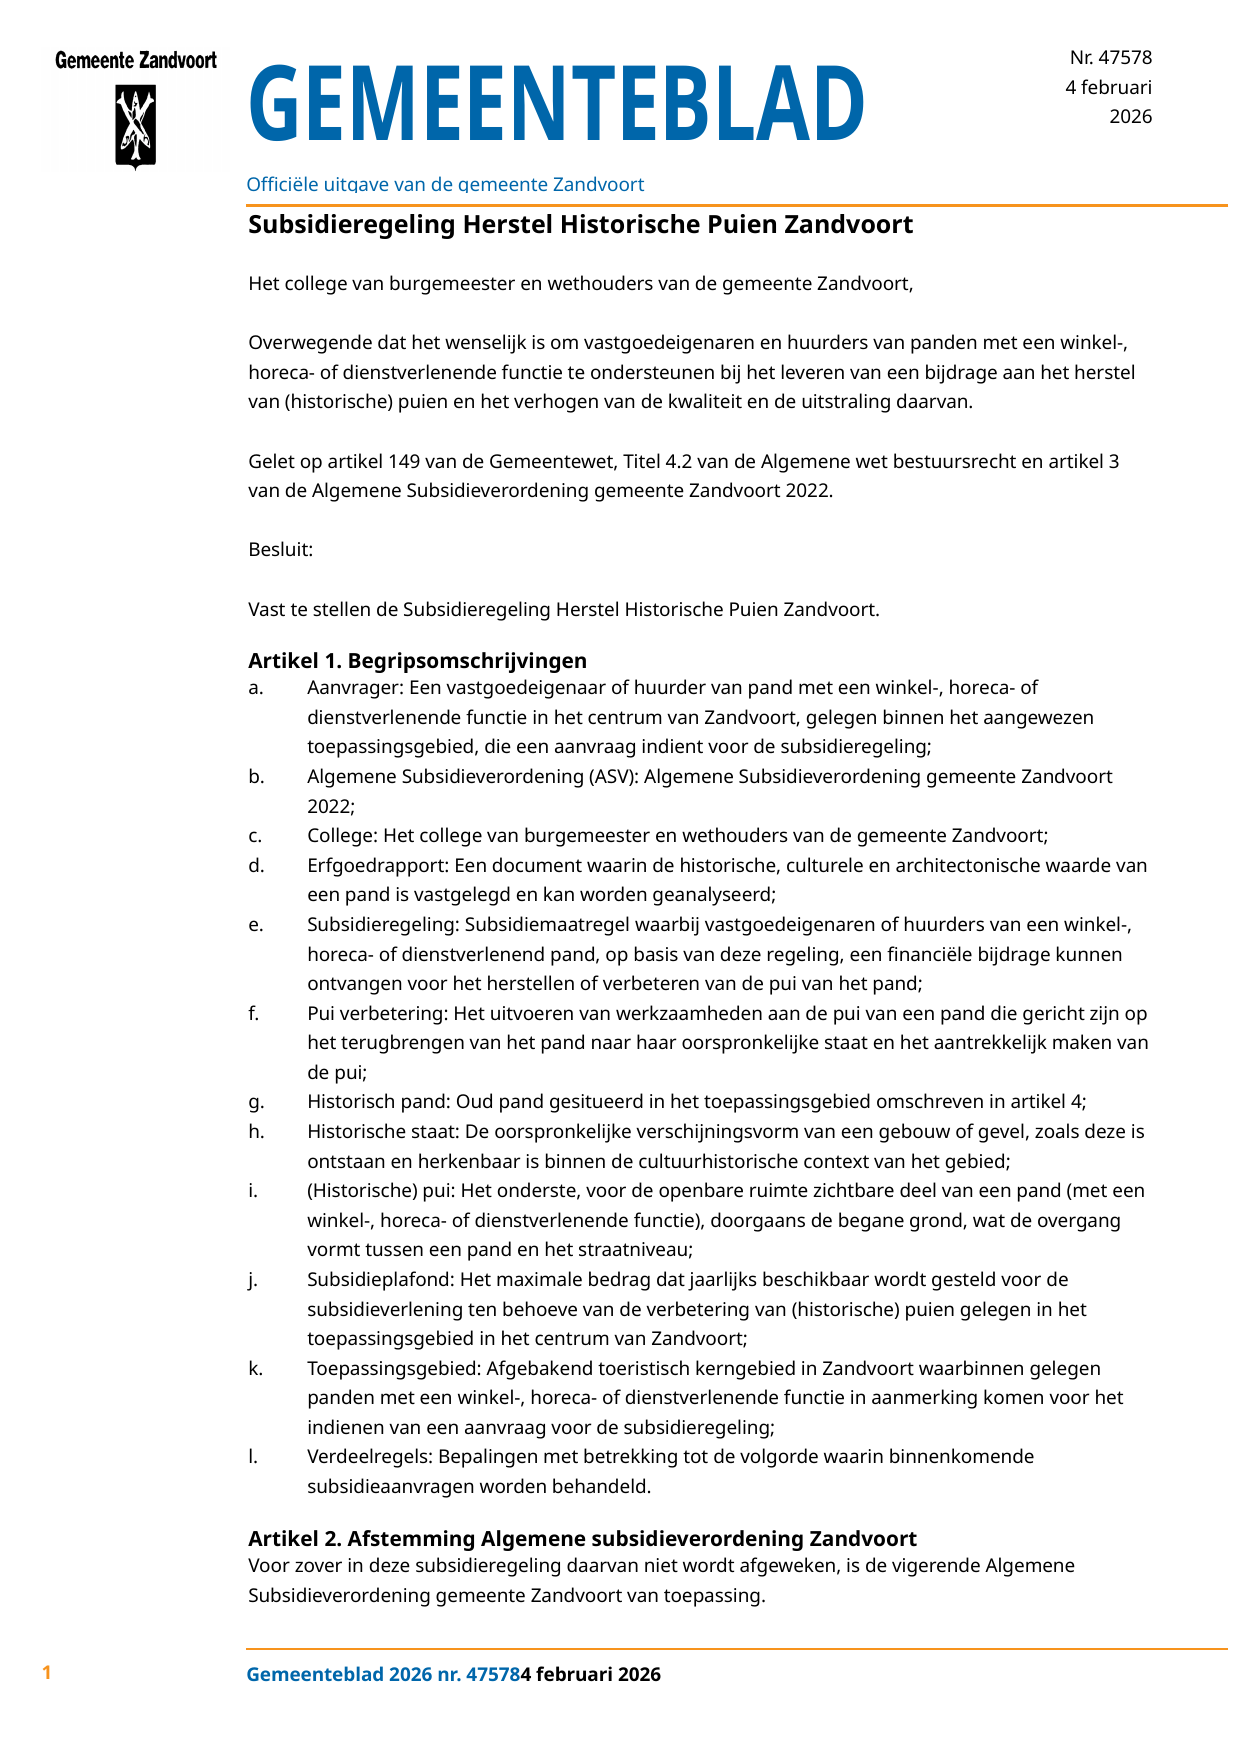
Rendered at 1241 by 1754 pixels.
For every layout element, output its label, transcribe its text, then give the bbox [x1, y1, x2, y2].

text Voor zover in deze subsidieregeling daarvan niet wordt afgeweken, is de vigerende Algemene Subsidieverordening gemeente Zandvoort van toepassing. [248, 1552, 1152, 1607]
list Algemene Subsidieverordening (ASV): Algemene Subsidieverordening gemeente Zandvoort 2022; [248, 763, 1152, 819]
list College: Het college van burgemeester en wethouders van de gemeente Zandvoort; [248, 822, 1152, 848]
list Aanvrager: Een vastgoedeigenaar of huurder van pand met een winkel-, horeca- of dienstverlenende functie in het centrum van Zandvoort, gelegen binnen het aangewezen toepassingsgebied, die een aanvraag indient voor de subsidieregeling; [248, 674, 1152, 759]
list Pui verbetering: Het uitvoeren van werkzaamheden aan de pui van een pand die gericht zijn op het terugbrengen van het pand naar haar oorspronkelijke staat en het aantrekkelijk maken van de pui; [248, 1000, 1152, 1085]
text Artikel 2. Afstemming Algemene subsidieverordening Zandvoort [248, 1524, 1152, 1552]
text Het college van burgemeester en wethouders van de gemeente Zandvoort, [248, 270, 1152, 296]
text Overwegende dat het wenselijk is om vastgoedeigenaren en huurders van panden met een winkel-, horeca- of dienstverlenende functie te ondersteunen bij het leveren van een bijdrage aan het herstel van (historische) puien en het verhogen van de kwaliteit en de uitstraling daarvan. [248, 329, 1152, 414]
text Gelet op artikel 149 van de Gemeentewet, Titel 4.2 van de Algemene wet bestuursrecht en artikel 3 van de Algemene Subsidieverordening gemeente Zandvoort 2022. [248, 448, 1152, 503]
list Historisch pand: Oud pand gesitueerd in het toepassingsgebied omschreven in artikel 4; [248, 1089, 1152, 1114]
picture [41, 47, 231, 172]
text Besluit: [248, 537, 1152, 562]
list Toepassingsgebied: Afgebakend toeristisch kerngebied in Zandvoort waarbinnen gelegen panden met een winkel-, horeca- of dienstverlenende functie in aanmerking komen voor het indienen van een aanvraag voor de subsidieregeling; [248, 1355, 1152, 1440]
list Verdeelregels: Bepalingen met betrekking tot de volgorde waarin binnenkomende subsidieaanvragen worden behandeld. [248, 1444, 1152, 1499]
list (Historische) pui: Het onderste, voor de openbare ruimte zichtbare deel van een pand (met een winkel-, horeca- of dienstverlenende functie), doorgaans de begane grond, wat de overgang vormt tussen een pand en het straatniveau; [248, 1177, 1152, 1262]
list Erfgoedrapport: Een document waarin de historische, culturele en architectonische waarde van een pand is vastgelegd en kan worden geanalyseerd; [248, 852, 1152, 907]
list Historische staat: De oorspronkelijke verschijningsvorm van een gebouw of gevel, zoals deze is ontstaan en herkenbaar is binnen de cultuurhistorische context van het gebied; [248, 1118, 1152, 1174]
text Subsidieregeling Herstel Historische Puien Zandvoort [248, 207, 1152, 241]
text Vast te stellen de Subsidieregeling Herstel Historische Puien Zandvoort. [248, 596, 1152, 621]
text Artikel 1. Begripsomschrijvingen [248, 646, 1152, 674]
list Subsidieplafond: Het maximale bedrag dat jaarlijks beschikbaar wordt gesteld voor de subsidieverlening ten behoeve van de verbetering van (historische) puien gelegen in het toepassingsgebied in het centrum van Zandvoort; [248, 1266, 1152, 1351]
list Subsidieregeling: Subsidiemaatregel waarbij vastgoedeigenaren of huurders van een winkel-, horeca- of dienstverlenend pand, op basis van deze regeling, een financiële bijdrage kunnen ontvangen voor het herstellen of verbeteren van de pui van het pand; [248, 911, 1152, 996]
